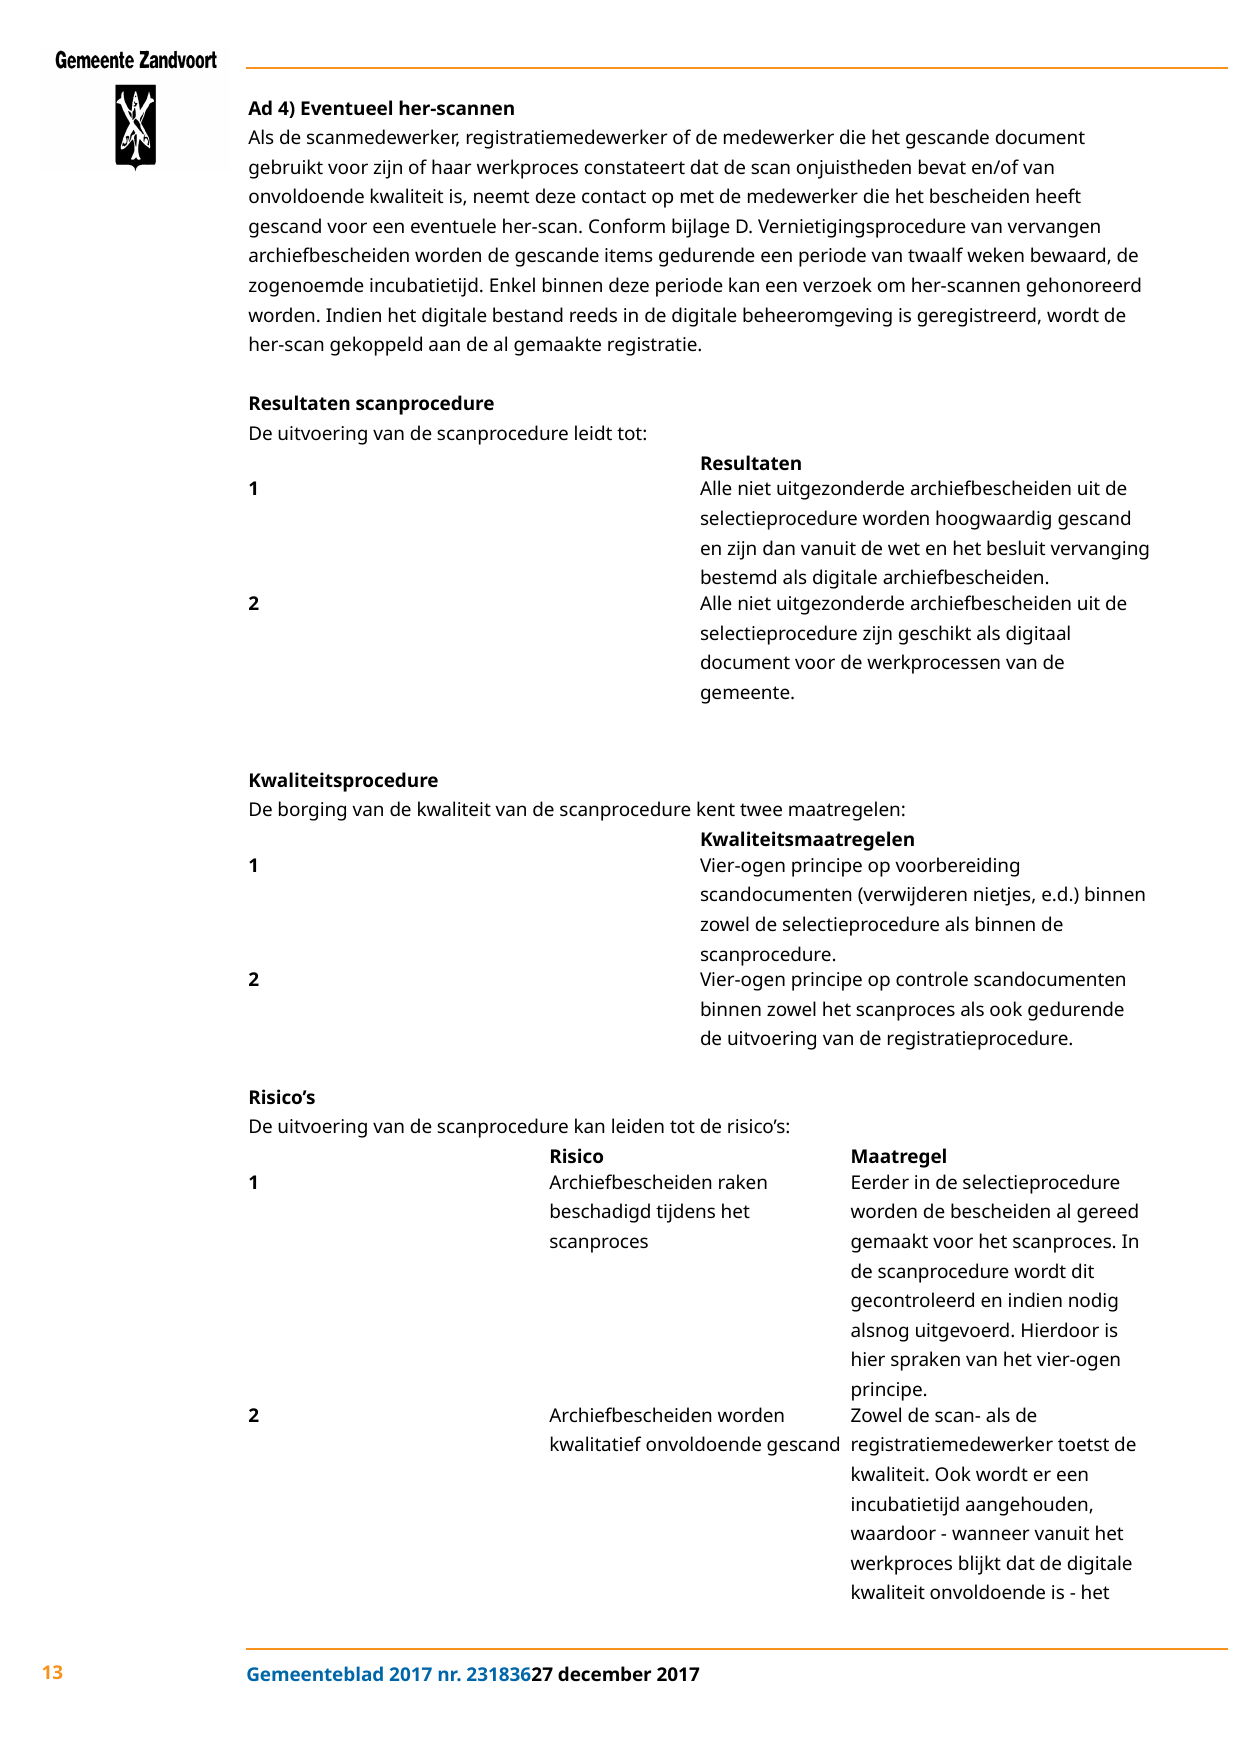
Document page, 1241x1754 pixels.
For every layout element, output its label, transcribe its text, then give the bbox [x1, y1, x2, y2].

table_cell 1 [248, 1169, 549, 1402]
table_cell Vier-ogen principe op controle scandocumenten binnen zowel het scanproces als ook gedurende de uitvoering van de registratieprocedure. [700, 966, 1152, 1051]
text De uitvoering van de scanprocedure kan leiden tot de risico’s: [248, 1114, 1152, 1139]
text Kwaliteitsprocedure [248, 767, 1152, 793]
text Als de scanmedewerker, registratiemedewerker of de medewerker die het gescande document gebruikt voor zijn of haar werkproces constateert dat de scan onjuistheden bevat en/of van onvoldoende kwaliteit is, neemt deze contact op met de medewerker die het bescheiden heeft gescand voor een eventuele her-scan. Conform bijlage D. Vernietigingsprocedure van vervangen archiefbescheiden worden de gescande items gedurende een periode van twaalf weken bewaard, de zogenoemde incubatietijd. Enkel binnen deze periode kan een verzoek om her-scannen gehonoreerd worden. Indien het digitale bestand reeds in de digitale beheeromgeving is geregistreerd, wordt de her-scan gekoppeld aan de al gemaakte registratie. [248, 124, 1152, 357]
text Risico’s [248, 1084, 1152, 1110]
table_cell Archiefbescheiden raken beschadigd tijdens het scanproces [549, 1169, 850, 1402]
table_header Risico [549, 1144, 850, 1169]
table_header [248, 450, 700, 476]
table_cell 1 [248, 476, 700, 590]
text De uitvoering van de scanprocedure leidt tot: [248, 420, 1152, 446]
text Ad 4) Eventueel her-scannen [248, 95, 1152, 121]
table_header [248, 1144, 549, 1169]
picture [41, 47, 231, 172]
table_cell 2 [248, 966, 700, 1051]
table_cell 2 [248, 590, 700, 704]
text De borging van de kwaliteit van de scanprocedure kent twee maatregelen: [248, 797, 1152, 822]
table_cell Alle niet uitgezonderde archiefbescheiden uit de selectieprocedure worden hoogwaardig gescand en zijn dan vanuit de wet en het besluit vervanging bestemd als digitale archiefbescheiden. [700, 476, 1152, 590]
table_cell 1 [248, 852, 700, 966]
table_header Kwaliteitsmaatregelen [700, 826, 1152, 852]
table_cell Eerder in de selectieprocedure worden de bescheiden al gereed gemaakt voor het scanproces. In de scanprocedure wordt dit gecontroleerd en indien nodig alsnog uitgevoerd. Hierdoor is hier spraken van het vier-ogen principe. [850, 1169, 1152, 1402]
table_cell Vier-ogen principe op voorbereiding scandocumenten (verwijderen nietjes, e.d.) binnen zowel de selectieprocedure als binnen de scanprocedure. [700, 852, 1152, 966]
table_cell Zowel de scan- als de registratiemedewerker toetst de kwaliteit. Ook wordt er een incubatietijd aangehouden, waardoor - wanneer vanuit het werkproces blijkt dat de digitale kwaliteit onvoldoende is - het [850, 1402, 1152, 1605]
table_header Resultaten [700, 450, 1152, 476]
table_cell 2 [248, 1402, 549, 1605]
table_cell Alle niet uitgezonderde archiefbescheiden uit de selectieprocedure zijn geschikt als digitaal document voor de werkprocessen van de gemeente. [700, 590, 1152, 704]
table_header Maatregel [850, 1144, 1152, 1169]
text Resultaten scanprocedure [248, 391, 1152, 416]
table_header [248, 826, 700, 852]
table_cell Archiefbescheiden worden kwalitatief onvoldoende gescand [549, 1402, 850, 1605]
